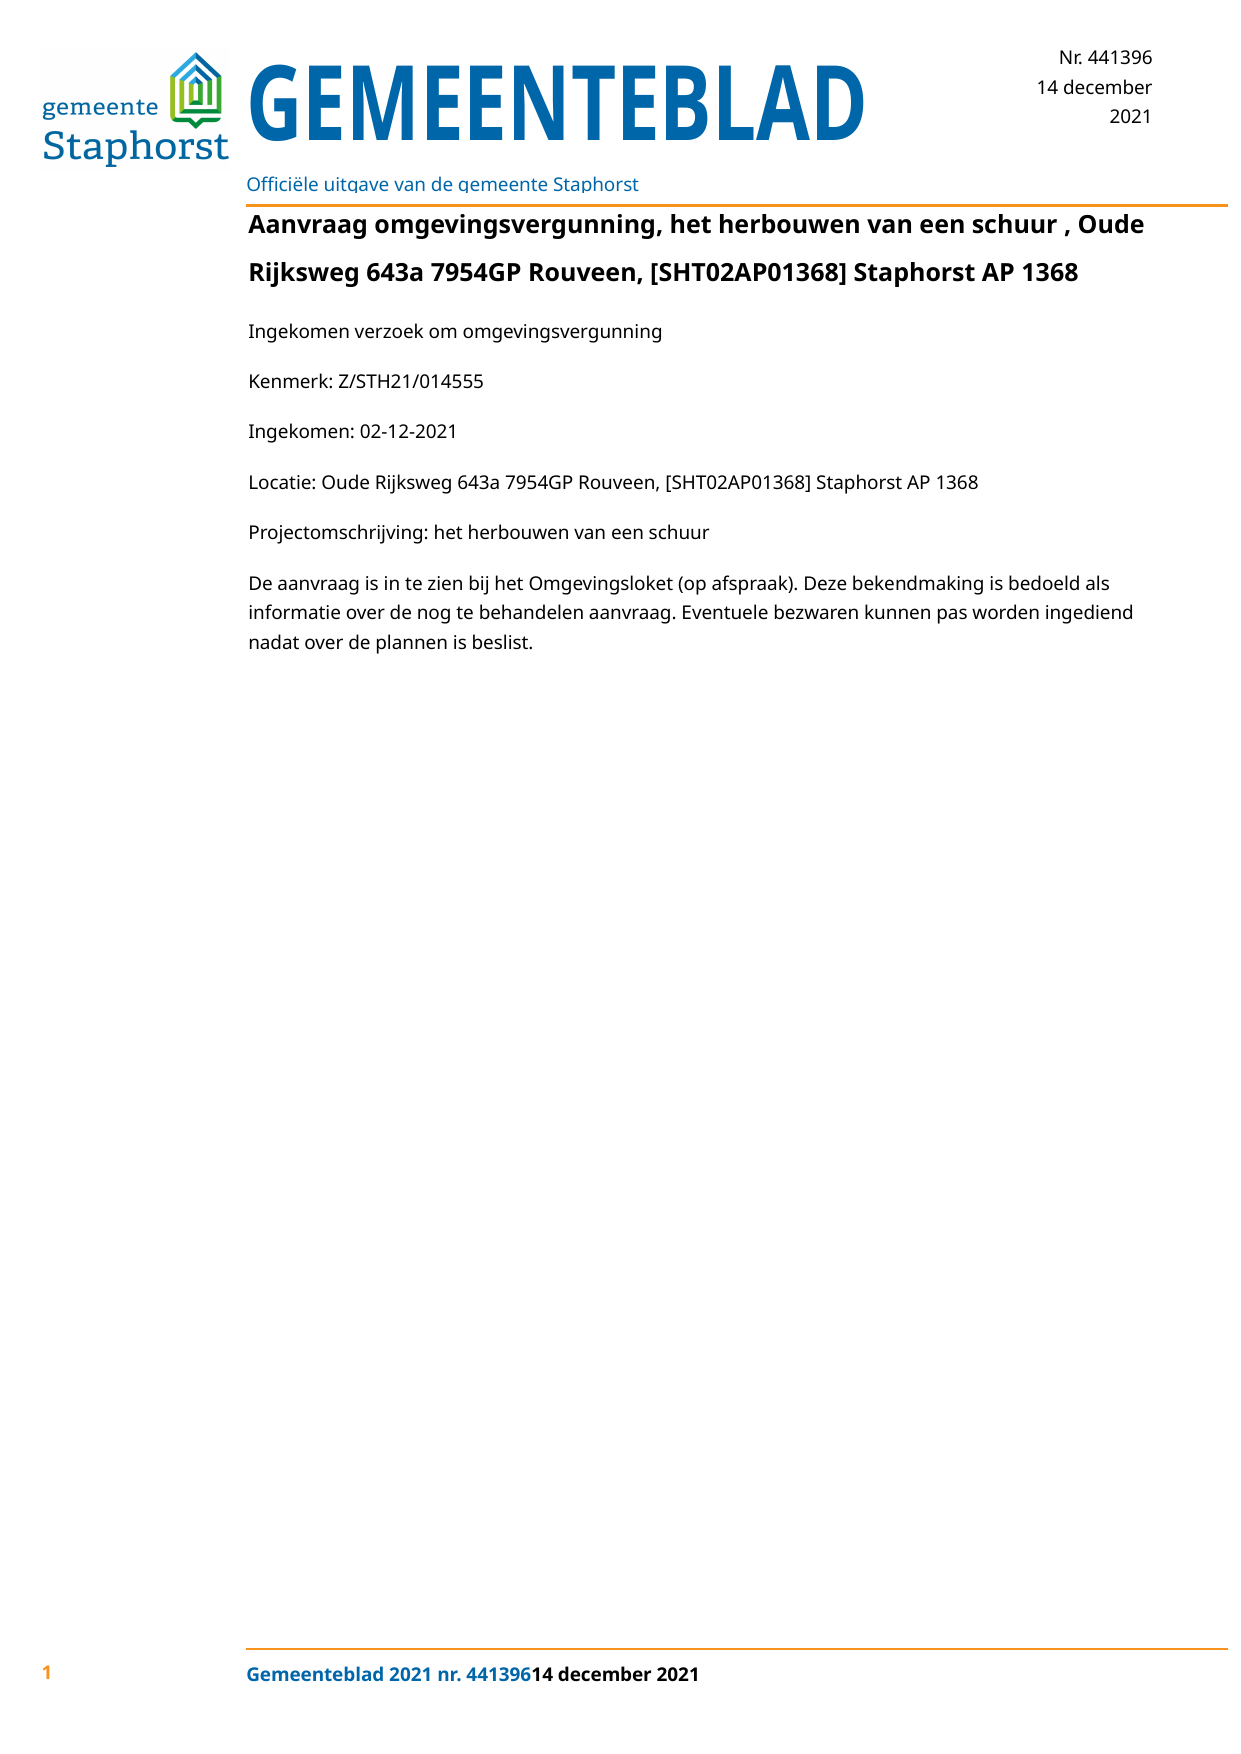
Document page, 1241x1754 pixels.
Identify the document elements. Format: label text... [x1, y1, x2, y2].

picture [41, 47, 231, 172]
text Aanvraag omgevingsvergunning, het herbouwen van een schuur , Oude Rijksweg 643a 7954GP Rouveen, [SHT02AP01368] Staphorst AP 1368 [248, 207, 1152, 288]
text Ingekomen: 02-12-2021 [248, 419, 1152, 444]
text Projectomschrijving: het herbouwen van een schuur [248, 519, 1152, 545]
text Ingekomen verzoek om omgevingsvergunning [248, 318, 1152, 344]
text Locatie: Oude Rijksweg 643a 7954GP Rouveen, [SHT02AP01368] Staphorst AP 1368 [248, 469, 1152, 495]
text Kenmerk: Z/STH21/014555 [248, 368, 1152, 394]
text De aanvraag is in te zien bij het Omgevingsloket (op afspraak). Deze bekendmaking is bedoeld als informatie over de nog te behandelen aanvraag. Eventuele bezwaren kunnen pas worden ingediend nadat over de plannen is beslist. [248, 570, 1152, 655]
